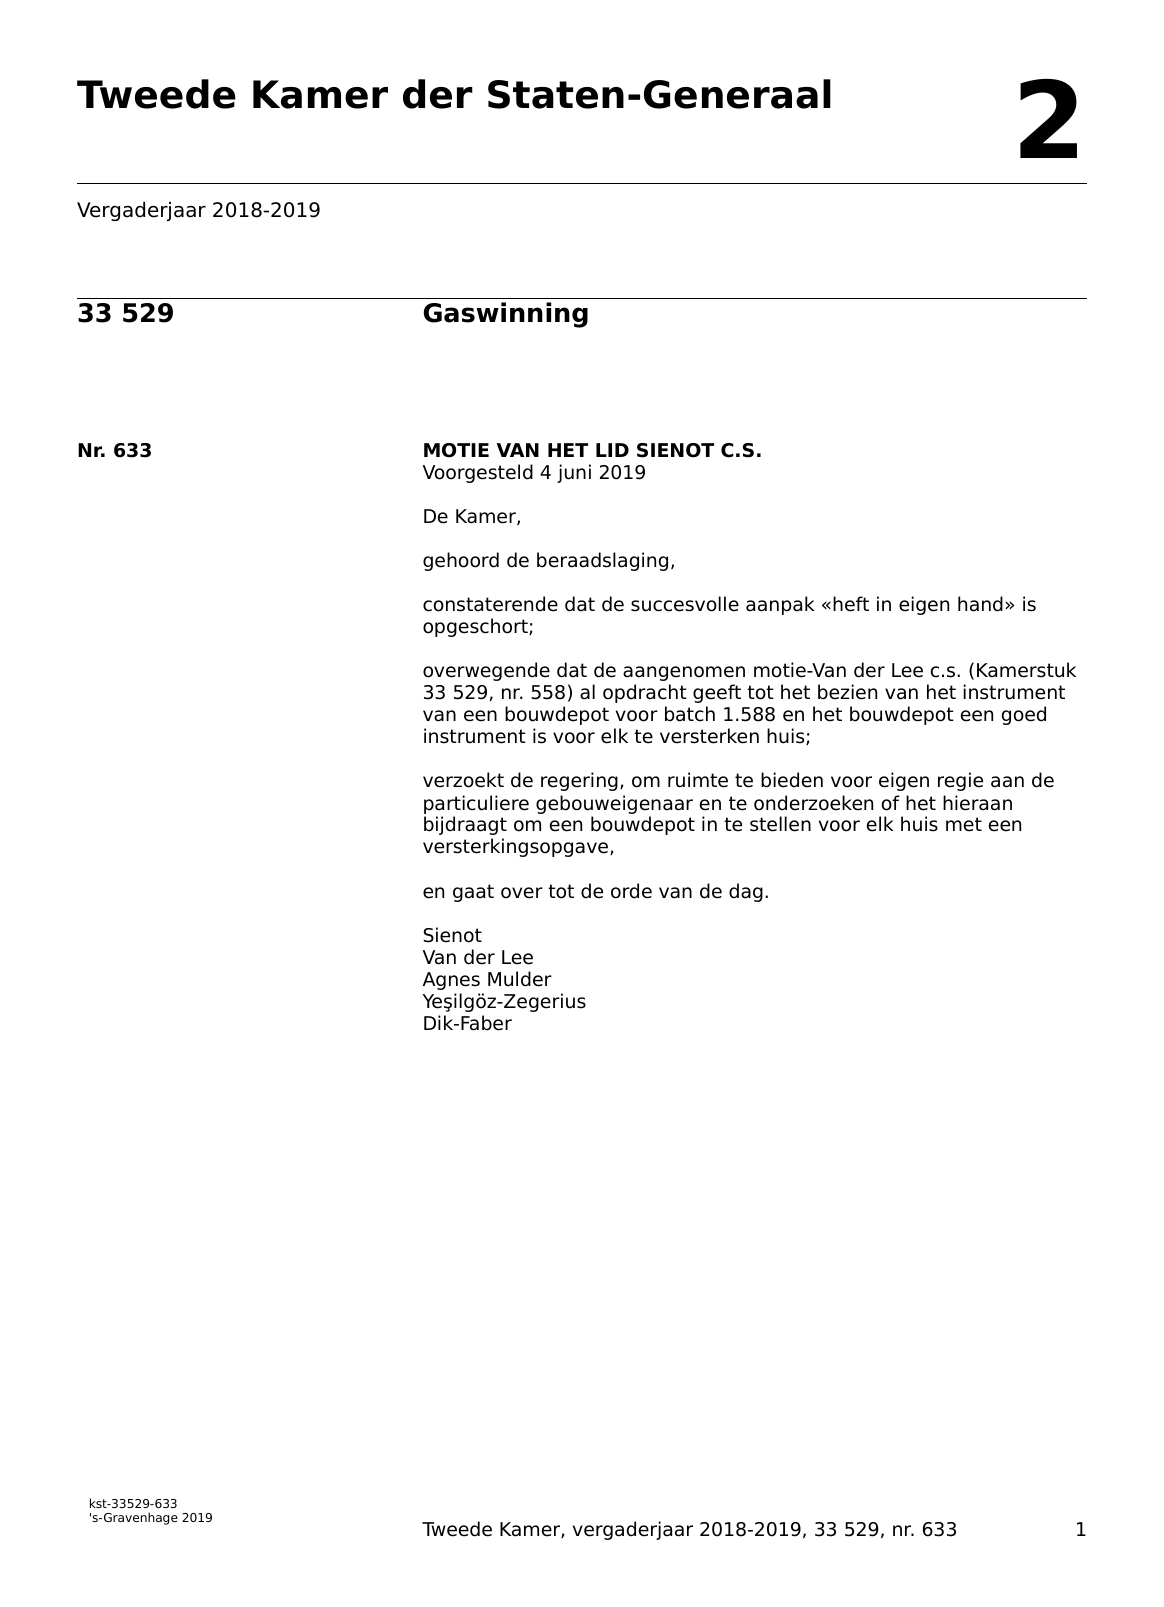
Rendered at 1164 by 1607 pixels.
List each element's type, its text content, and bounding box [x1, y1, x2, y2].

table_cell Vergaderjaar 2018-2019 [77, 184, 1087, 298]
text verzoekt de regering, om ruimte te bieden voor eigen regie aan de particuliere gebouweigenaar en te onderzoeken of het hieraan bijdraagt om een bouwdepot in te stellen voor elk huis met een versterkingsopgave, [422, 770, 1087, 858]
text constaterende dat de succesvolle aanpak «heft in eigen hand» is opgeschort; [422, 594, 1087, 638]
text Agnes Mulder [422, 969, 1087, 991]
text De Kamer, [422, 506, 1087, 528]
text Van der Lee [422, 947, 1087, 969]
text 's-Gravenhage 2019 [88, 1511, 323, 1525]
subtitle 33 529 Gaswinning [77, 299, 1087, 329]
text overwegende dat de aangenomen motie-Van der Lee c.s. (Kamerstuk 33 529, nr. 558) al opdracht geeft tot het bezien van het instrument van een bouwdepot voor batch 1.588 en het bouwdepot een goed instrument is voor elk te versterken huis; [422, 660, 1087, 748]
table_header Tweede Kamer der Staten-Generaal [77, 59, 886, 183]
text Yeşilgöz-Zegerius [422, 991, 1087, 1013]
text Dik-Faber [422, 1013, 1087, 1034]
table_header 2 [886, 59, 1087, 183]
text Sienot [422, 925, 1087, 947]
text Voorgesteld 4 juni 2019 [422, 462, 1087, 484]
text kst-33529-633 [88, 1497, 323, 1511]
text gehoord de beraadslaging, [422, 550, 1087, 572]
text en gaat over tot de orde van de dag. [422, 881, 1087, 902]
subtitle Nr. 633 MOTIE VAN HET LID SIENOT C.S. [77, 440, 1087, 462]
